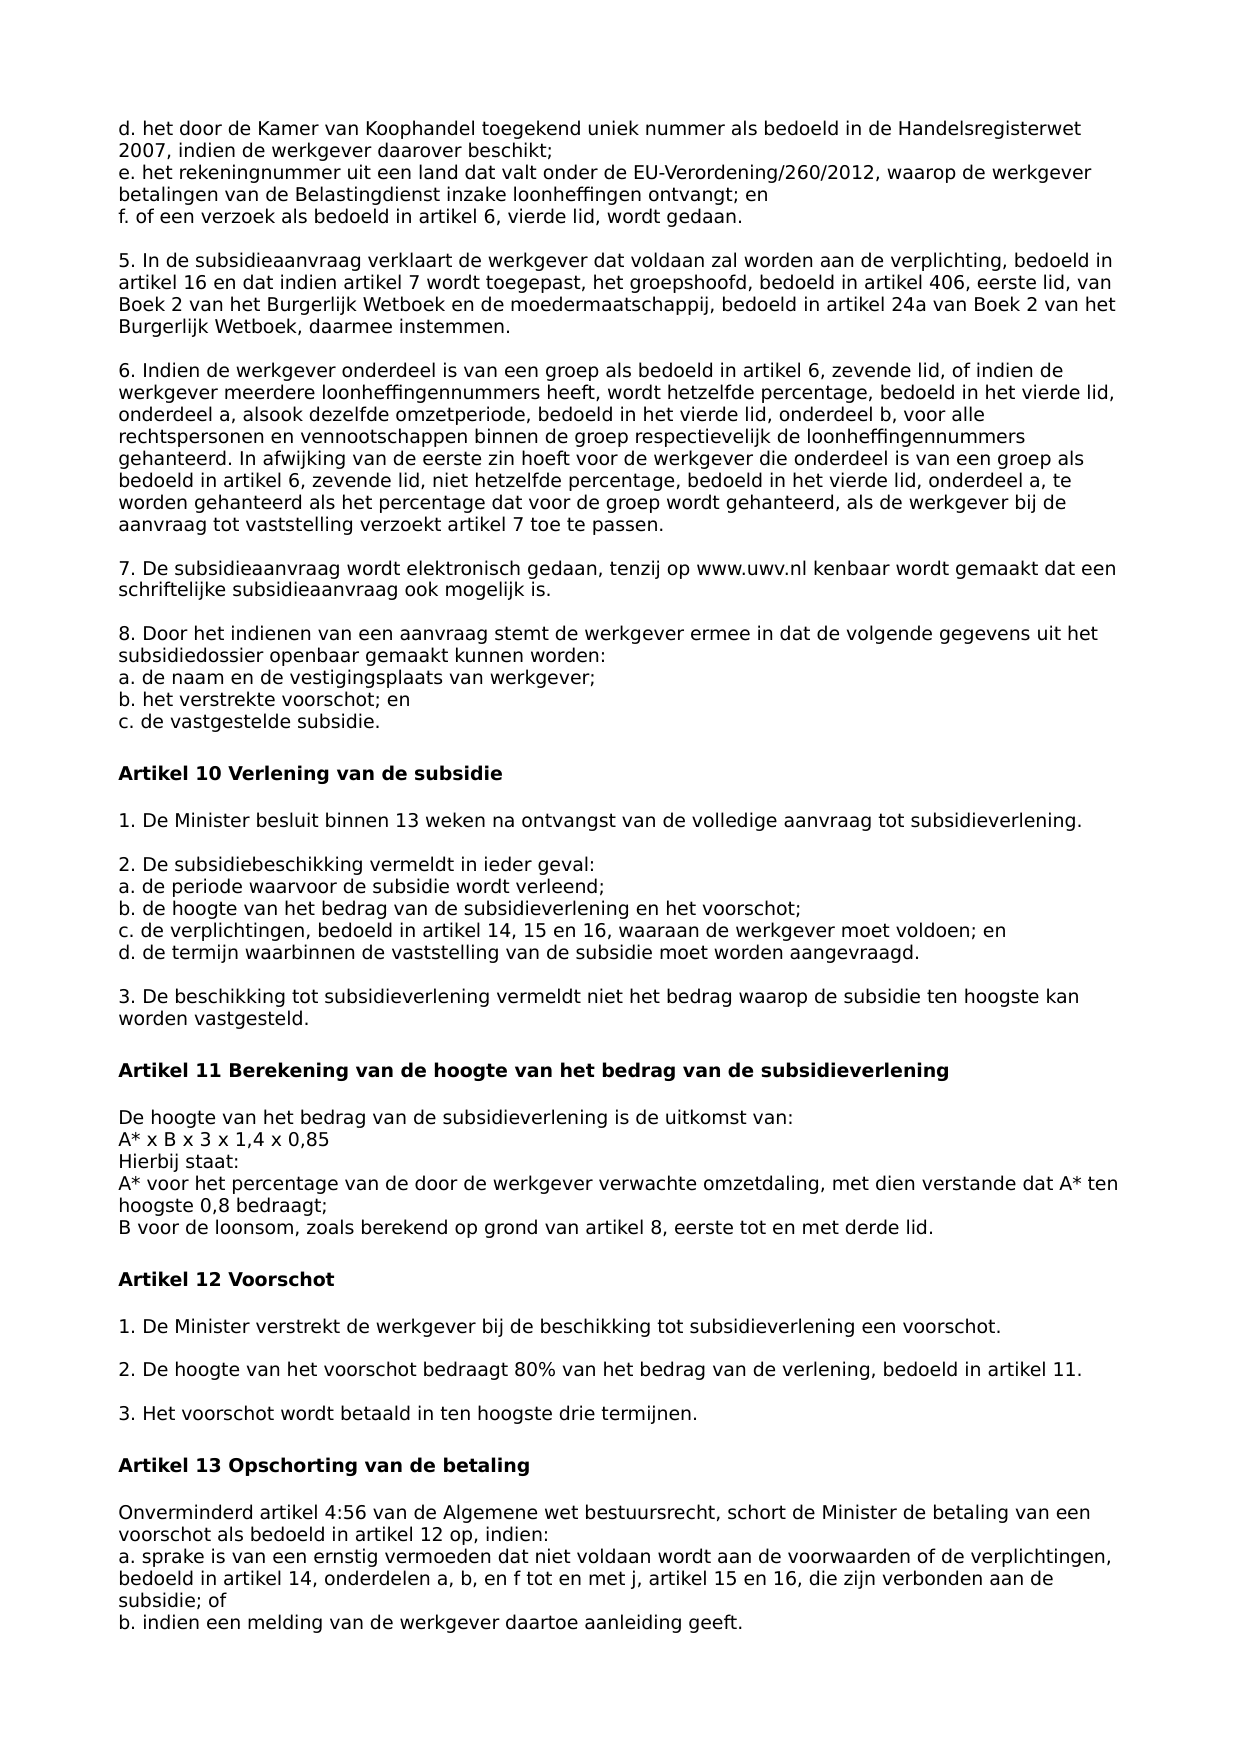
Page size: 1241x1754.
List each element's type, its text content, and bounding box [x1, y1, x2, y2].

text d. het door de Kamer van Koophandel toegekend uniek nummer als bedoeld in de Handelsregisterwet 2007, indien de werkgever daarover beschikt; [118, 118, 1122, 162]
text 2. De hoogte van het voorschot bedraagt 80% van het bedrag van de verlening, bedoeld in artikel 11. [118, 1359, 1122, 1381]
text d. de termijn waarbinnen de vaststelling van de subsidie moet worden aangevraagd. [118, 942, 1122, 964]
text 7. De subsidieaanvraag wordt elektronisch gedaan, tenzij op www.uwv.nl kenbaar wordt gemaakt dat een schriftelijke subsidieaanvraag ook mogelijk is. [118, 557, 1122, 601]
text 3. De beschikking tot subsidieverlening vermeldt niet het bedrag waarop de subsidie ten hoogste kan worden vastgesteld. [118, 986, 1122, 1030]
text 5. In de subsidieaanvraag verklaart de werkgever dat voldaan zal worden aan de verplichting, bedoeld in artikel 16 en dat indien artikel 7 wordt toegepast, het groepshoofd, bedoeld in artikel 406, eerste lid, van Boek 2 van het Burgerlijk Wetboek en de moedermaatschappij, bedoeld in artikel 24a van Boek 2 van het Burgerlijk Wetboek, daarmee instemmen. [118, 250, 1122, 338]
text 1. De Minister besluit binnen 13 weken na ontvangst van de volledige aanvraag tot subsidieverlening. [118, 810, 1122, 832]
text B voor de loonsom, zoals berekend op grond van artikel 8, eerste tot en met derde lid. [118, 1217, 1122, 1238]
text b. de hoogte van het bedrag van de subsidieverlening en het voorschot; [118, 898, 1122, 920]
text 6. Indien de werkgever onderdeel is van een groep als bedoeld in artikel 6, zevende lid, of indien de werkgever meerdere loonheffingennummers heeft, wordt hetzelfde percentage, bedoeld in het vierde lid, onderdeel a, alsook dezelfde omzetperiode, bedoeld in het vierde lid, onderdeel b, voor alle rechtspersonen en vennootschappen binnen de groep respectievelijk de loonheffingennummers gehanteerd. In afwijking van de eerste zin hoeft voor de werkgever die onderdeel is van een groep als bedoeld in artikel 6, zevende lid, niet hetzelfde percentage, bedoeld in het vierde lid, onderdeel a, te worden gehanteerd als het percentage dat voor de groep wordt gehanteerd, als de werkgever bij de aanvraag tot vaststelling verzoekt artikel 7 toe te passen. [118, 360, 1122, 536]
text c. de verplichtingen, bedoeld in artikel 14, 15 en 16, waaraan de werkgever moet voldoen; en [118, 920, 1122, 942]
text b. indien een melding van de werkgever daartoe aanleiding geeft. [118, 1612, 1122, 1634]
text e. het rekeningnummer uit een land dat valt onder de EU-Verordening/260/2012, waarop de werkgever betalingen van de Belastingdienst inzake loonheffingen ontvangt; en [118, 162, 1122, 206]
text A* x B x 3 x 1,4 x 0,85 [118, 1129, 1122, 1151]
text b. het verstrekte voorschot; en [118, 689, 1122, 711]
text 2. De subsidiebeschikking vermeldt in ieder geval: [118, 854, 1122, 876]
text 8. Door het indienen van een aanvraag stemt de werkgever ermee in dat de volgende gegevens uit het subsidiedossier openbaar gemaakt kunnen worden: [118, 623, 1122, 667]
text a. sprake is van een ernstig vermoeden dat niet voldaan wordt aan de voorwaarden of de verplichtingen, bedoeld in artikel 14, onderdelen a, b, en f tot en met j, artikel 15 en 16, die zijn verbonden aan de subsidie; of [118, 1546, 1122, 1612]
subtitle Artikel 11 Berekening van de hoogte van het bedrag van de subsidieverlening [118, 1060, 1122, 1082]
text c. de vastgestelde subsidie. [118, 711, 1122, 733]
text Hierbij staat: [118, 1151, 1122, 1173]
text a. de periode waarvoor de subsidie wordt verleend; [118, 876, 1122, 898]
text De hoogte van het bedrag van de subsidieverlening is de uitkomst van: [118, 1107, 1122, 1129]
text a. de naam en de vestigingsplaats van werkgever; [118, 667, 1122, 689]
subtitle Artikel 13 Opschorting van de betaling [118, 1455, 1122, 1477]
text f. of een verzoek als bedoeld in artikel 6, vierde lid, wordt gedaan. [118, 206, 1122, 228]
text Onverminderd artikel 4:56 van de Algemene wet bestuursrecht, schort de Minister de betaling van een voorschot als bedoeld in artikel 12 op, indien: [118, 1502, 1122, 1546]
subtitle Artikel 12 Voorschot [118, 1268, 1122, 1291]
subtitle Artikel 10 Verlening van de subsidie [118, 763, 1122, 785]
text 1. De Minister verstrekt de werkgever bij de beschikking tot subsidieverlening een voorschot. [118, 1316, 1122, 1337]
text 3. Het voorschot wordt betaald in ten hoogste drie termijnen. [118, 1403, 1122, 1425]
text A* voor het percentage van de door de werkgever verwachte omzetdaling, met dien verstande dat A* ten hoogste 0,8 bedraagt; [118, 1173, 1122, 1217]
